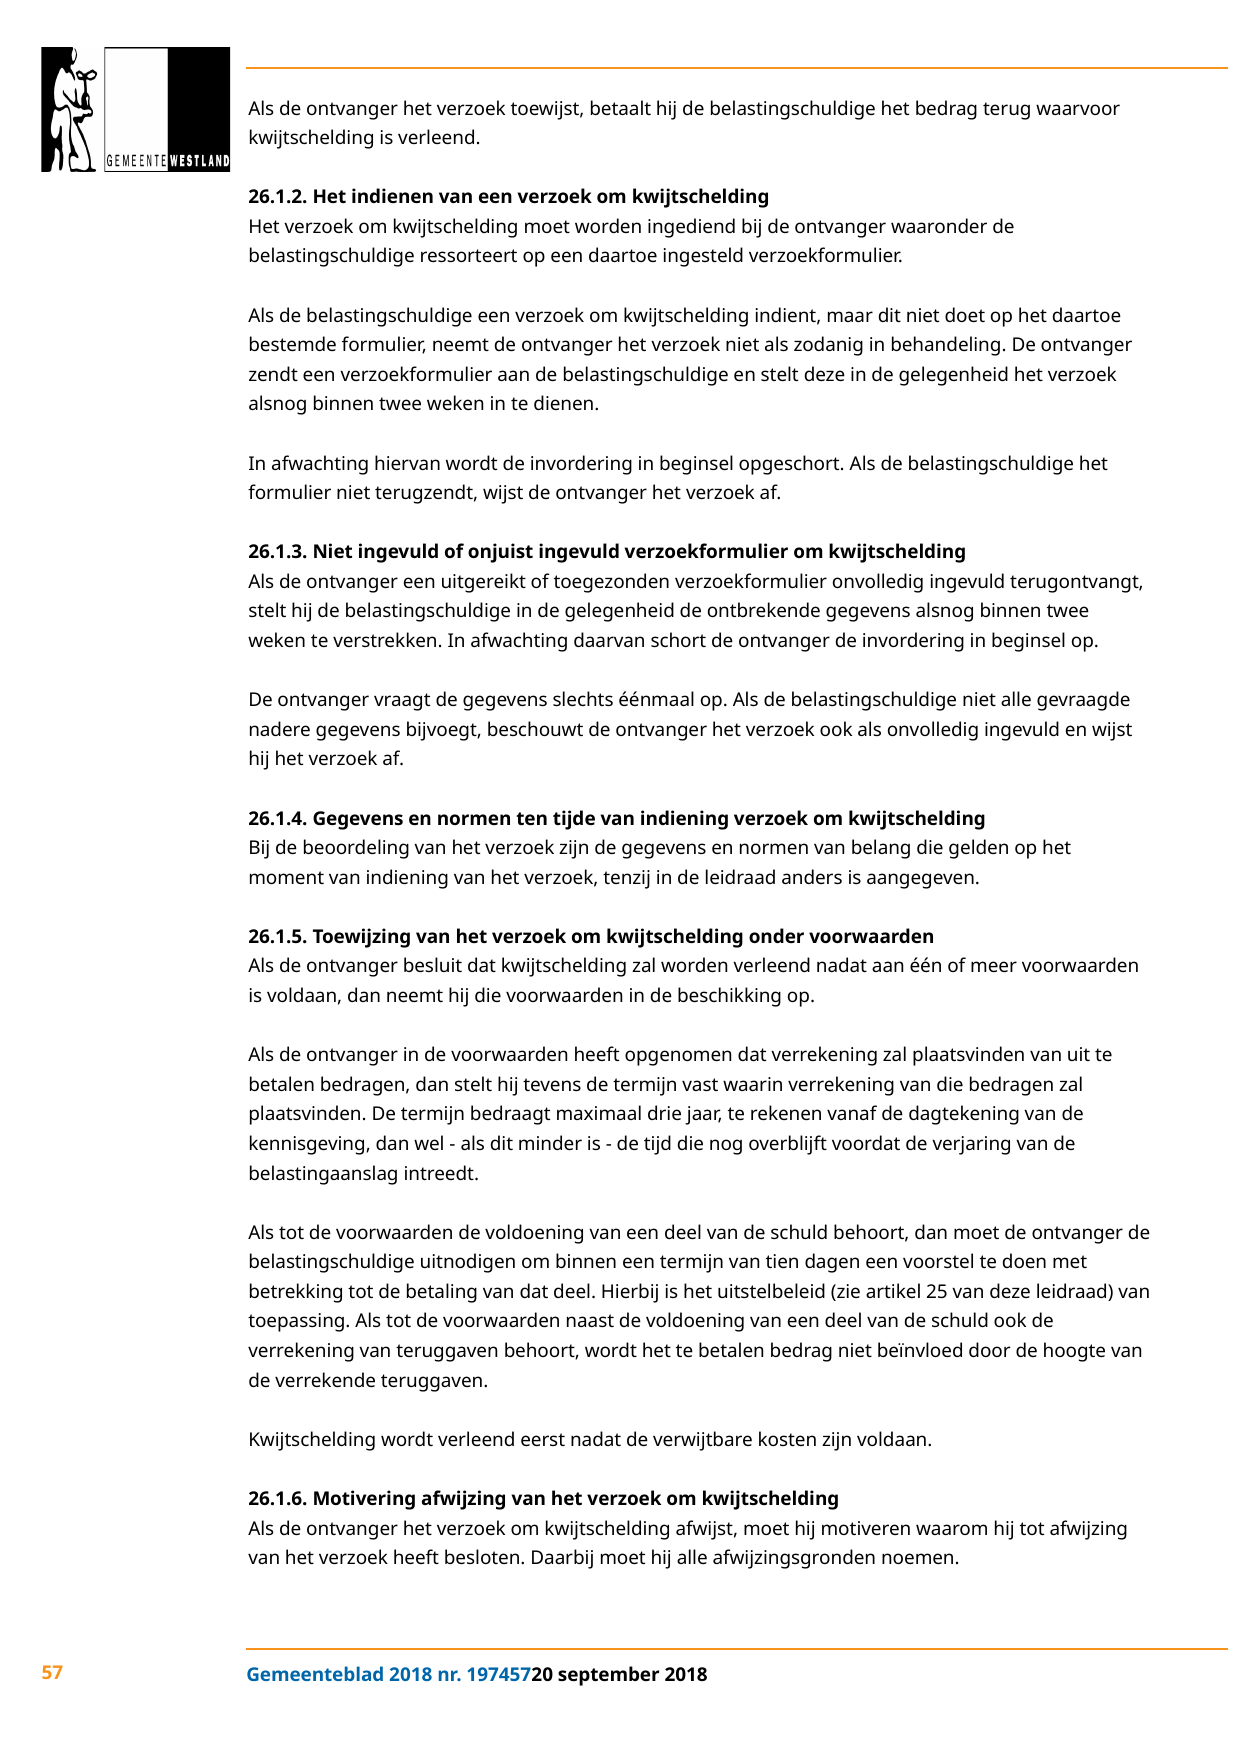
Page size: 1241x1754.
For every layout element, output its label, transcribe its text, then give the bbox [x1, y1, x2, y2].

text 26.1.3. Niet ingevuld of onjuist ingevuld verzoekformulier om kwijtschelding [248, 538, 1152, 564]
text Als de ontvanger een uitgereikt of toegezonden verzoekformulier onvolledig ingevuld terugontvangt, stelt hij de belastingschuldige in de gelegenheid de ontbrekende gegevens alsnog binnen twee weken te verstrekken. In afwachting daarvan schort de ontvanger de invordering in beginsel op. [248, 568, 1152, 653]
text Bij de beoordeling van het verzoek zijn de gegevens en normen van belang die gelden op het moment van indiening van het verzoek, tenzij in de leidraad anders is aangegeven. [248, 834, 1152, 890]
text 26.1.5. Toewijzing van het verzoek om kwijtschelding onder voorwaarden [248, 923, 1152, 949]
text Kwijtschelding wordt verleend eerst nadat de verwijtbare kosten zijn voldaan. [248, 1426, 1152, 1452]
text In afwachting hiervan wordt de invordering in beginsel opgeschort. Als de belastingschuldige het formulier niet terugzendt, wijst de ontvanger het verzoek af. [248, 450, 1152, 505]
picture [41, 47, 231, 172]
text 26.1.2. Het indienen van een verzoek om kwijtschelding [248, 183, 1152, 209]
text Als de belastingschuldige een verzoek om kwijtschelding indient, maar dit niet doet op het daartoe bestemde formulier, neemt de ontvanger het verzoek niet als zodanig in behandeling. De ontvanger zendt een verzoekformulier aan de belastingschuldige en stelt deze in de gelegenheid het verzoek alsnog binnen twee weken in te dienen. [248, 302, 1152, 416]
text 26.1.4. Gegevens en normen ten tijde van indiening verzoek om kwijtschelding [248, 805, 1152, 831]
text Als de ontvanger het verzoek toewijst, betaalt hij de belastingschuldige het bedrag terug waarvoor kwijtschelding is verleend. [248, 95, 1152, 150]
text Het verzoek om kwijtschelding moet worden ingediend bij de ontvanger waaronder de belastingschuldige ressorteert op een daartoe ingesteld verzoekformulier. [248, 213, 1152, 268]
text Als de ontvanger het verzoek om kwijtschelding afwijst, moet hij motiveren waarom hij tot afwijzing van het verzoek heeft besloten. Daarbij moet hij alle afwijzingsgronden noemen. [248, 1515, 1152, 1570]
text Als de ontvanger in de voorwaarden heeft opgenomen dat verrekening zal plaatsvinden van uit te betalen bedragen, dan stelt hij tevens de termijn vast waarin verrekening van die bedragen zal plaatsvinden. De termijn bedraagt maximaal drie jaar, te rekenen vanaf de dagtekening van de kennisgeving, dan wel - als dit minder is - de tijd die nog overblijft voordat de verjaring van de belastingaanslag intreedt. [248, 1041, 1152, 1186]
text 26.1.6. Motivering afwijzing van het verzoek om kwijtschelding [248, 1485, 1152, 1511]
text Als de ontvanger besluit dat kwijtschelding zal worden verleend nadat aan één of meer voorwaarden is voldaan, dan neemt hij die voorwaarden in de beschikking op. [248, 953, 1152, 1008]
text Als tot de voorwaarden de voldoening van een deel van de schuld behoort, dan moet de ontvanger de belastingschuldige uitnodigen om binnen een termijn van tien dagen een voorstel te doen met betrekking tot de betaling van dat deel. Hierbij is het uitstelbeleid (zie artikel 25 van deze leidraad) van toepassing. Als tot de voorwaarden naast de voldoening van een deel van de schuld ook de verrekening van teruggaven behoort, wordt het te betalen bedrag niet beïnvloed door de hoogte van de verrekende teruggaven. [248, 1219, 1152, 1393]
text De ontvanger vraagt de gegevens slechts éénmaal op. Als de belastingschuldige niet alle gevraagde nadere gegevens bijvoegt, beschouwt de ontvanger het verzoek ook als onvolledig ingevuld en wijst hij het verzoek af. [248, 686, 1152, 771]
